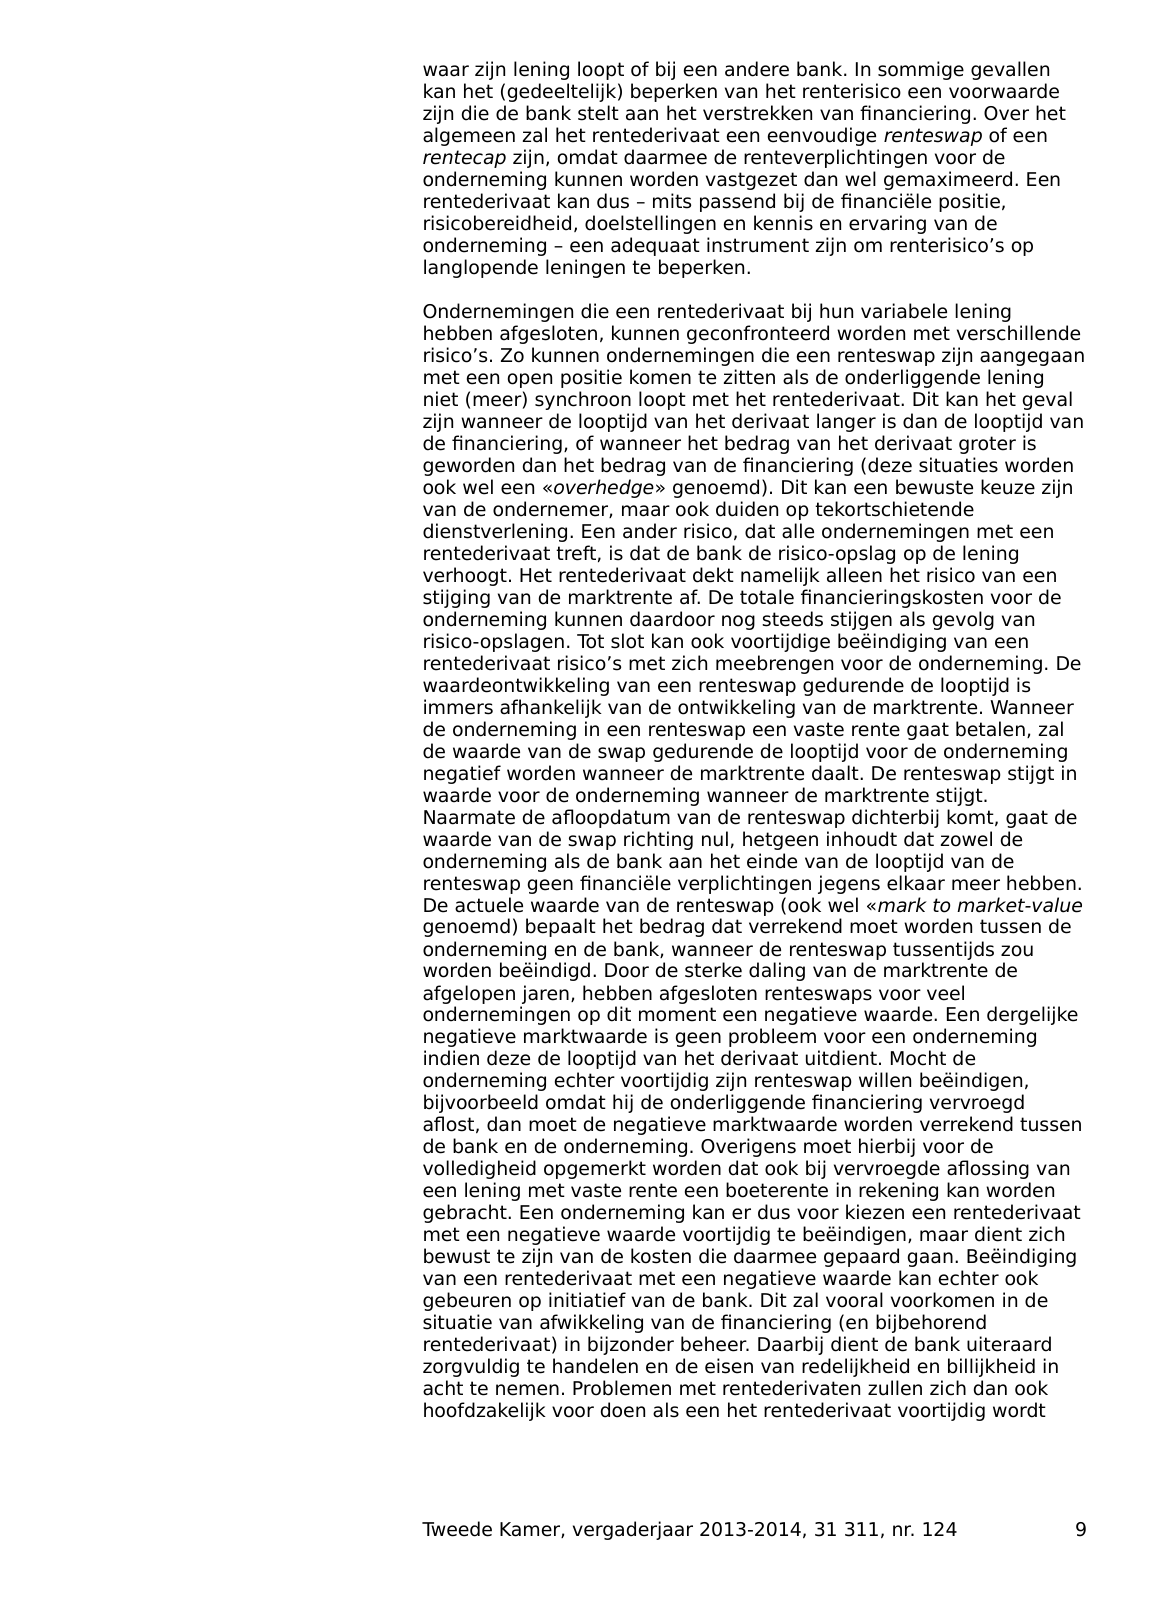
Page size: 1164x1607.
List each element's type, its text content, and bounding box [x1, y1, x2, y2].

text Ondernemingen die een rentederivaat bij hun variabele lening hebben afgesloten, kunnen geconfronteerd worden met verschillende risico’s. Zo kunnen ondernemingen die een renteswap zijn aangegaan met een open positie komen te zitten als de onderliggende lening niet (meer) synchroon loopt met het rentederivaat. Dit kan het geval zijn wanneer de looptijd van het derivaat langer is dan de looptijd van de financiering, of wanneer het bedrag van het derivaat groter is geworden dan het bedrag van de financiering (deze situaties worden ook wel een «overhedge» genoemd). Dit kan een bewuste keuze zijn van de ondernemer, maar ook duiden op tekortschietende dienstverlening. Een ander risico, dat alle ondernemingen met een rentederivaat treft, is dat de bank de risico-opslag op de lening verhoogt. Het rentederivaat dekt namelijk alleen het risico van een stijging van de marktrente af. De totale financieringskosten voor de onderneming kunnen daardoor nog steeds stijgen als gevolg van risico-opslagen. Tot slot kan ook voortijdige beëindiging van een rentederivaat risico’s met zich meebrengen voor de onderneming. De waardeontwikkeling van een renteswap gedurende de looptijd is immers afhankelijk van de ontwikkeling van de marktrente. Wanneer de onderneming in een renteswap een vaste rente gaat betalen, zal de waarde van de swap gedurende de looptijd voor de onderneming negatief worden wanneer de marktrente daalt. De renteswap stijgt in waarde voor de onderneming wanneer de marktrente stijgt. Naarmate de afloopdatum van de renteswap dichterbij komt, gaat de waarde van de swap richting nul, hetgeen inhoudt dat zowel de onderneming als de bank aan het einde van de looptijd van de renteswap geen financiële verplichtingen jegens elkaar meer hebben. De actuele waarde van de renteswap (ook wel «mark to market-value genoemd) bepaalt het bedrag dat verrekend moet worden tussen de onderneming en de bank, wanneer de renteswap tussentijds zou worden beëindigd. Door de sterke daling van de marktrente de afgelopen jaren, hebben afgesloten renteswaps voor veel ondernemingen op dit moment een negatieve waarde. Een dergelijke negatieve marktwaarde is geen probleem voor een onderneming indien deze de looptijd van het derivaat uitdient. Mocht de onderneming echter voortijdig zijn renteswap willen beëindigen, bijvoorbeeld omdat hij de onderliggende financiering vervroegd aflost, dan moet de negatieve marktwaarde worden verrekend tussen de bank en de onderneming. Overigens moet hierbij voor de volledigheid opgemerkt worden dat ook bij vervroegde aflossing van een lening met vaste rente een boeterente in rekening kan worden gebracht. Een onderneming kan er dus voor kiezen een rentederivaat met een negatieve waarde voortijdig te beëindigen, maar dient zich bewust te zijn van de kosten die daarmee gepaard gaan. Beëindiging van een rentederivaat met een negatieve waarde kan echter ook gebeuren op initiatief van de bank. Dit zal vooral voorkomen in de situatie van afwikkeling van de financiering (en bijbehorend rentederivaat) in bijzonder beheer. Daarbij dient de bank uiteraard zorgvuldig te handelen en de eisen van redelijkheid en billijkheid in acht te nemen. Problemen met rentederivaten zullen zich dan ook hoofdzakelijk voor doen als een het rentederivaat voortijdig wordt [422, 301, 1087, 1422]
text waar zijn lening loopt of bij een andere bank. In sommige gevallen kan het (gedeeltelijk) beperken van het renterisico een voorwaarde zijn die de bank stelt aan het verstrekken van financiering. Over het algemeen zal het rentederivaat een eenvoudige renteswap of een rentecap zijn, omdat daarmee de renteverplichtingen voor de onderneming kunnen worden vastgezet dan wel gemaximeerd. Een rentederivaat kan dus – mits passend bij de financiële positie, risicobereidheid, doelstellingen en kennis en ervaring van de onderneming – een adequaat instrument zijn om renterisico’s op langlopende leningen te beperken. [422, 59, 1087, 279]
